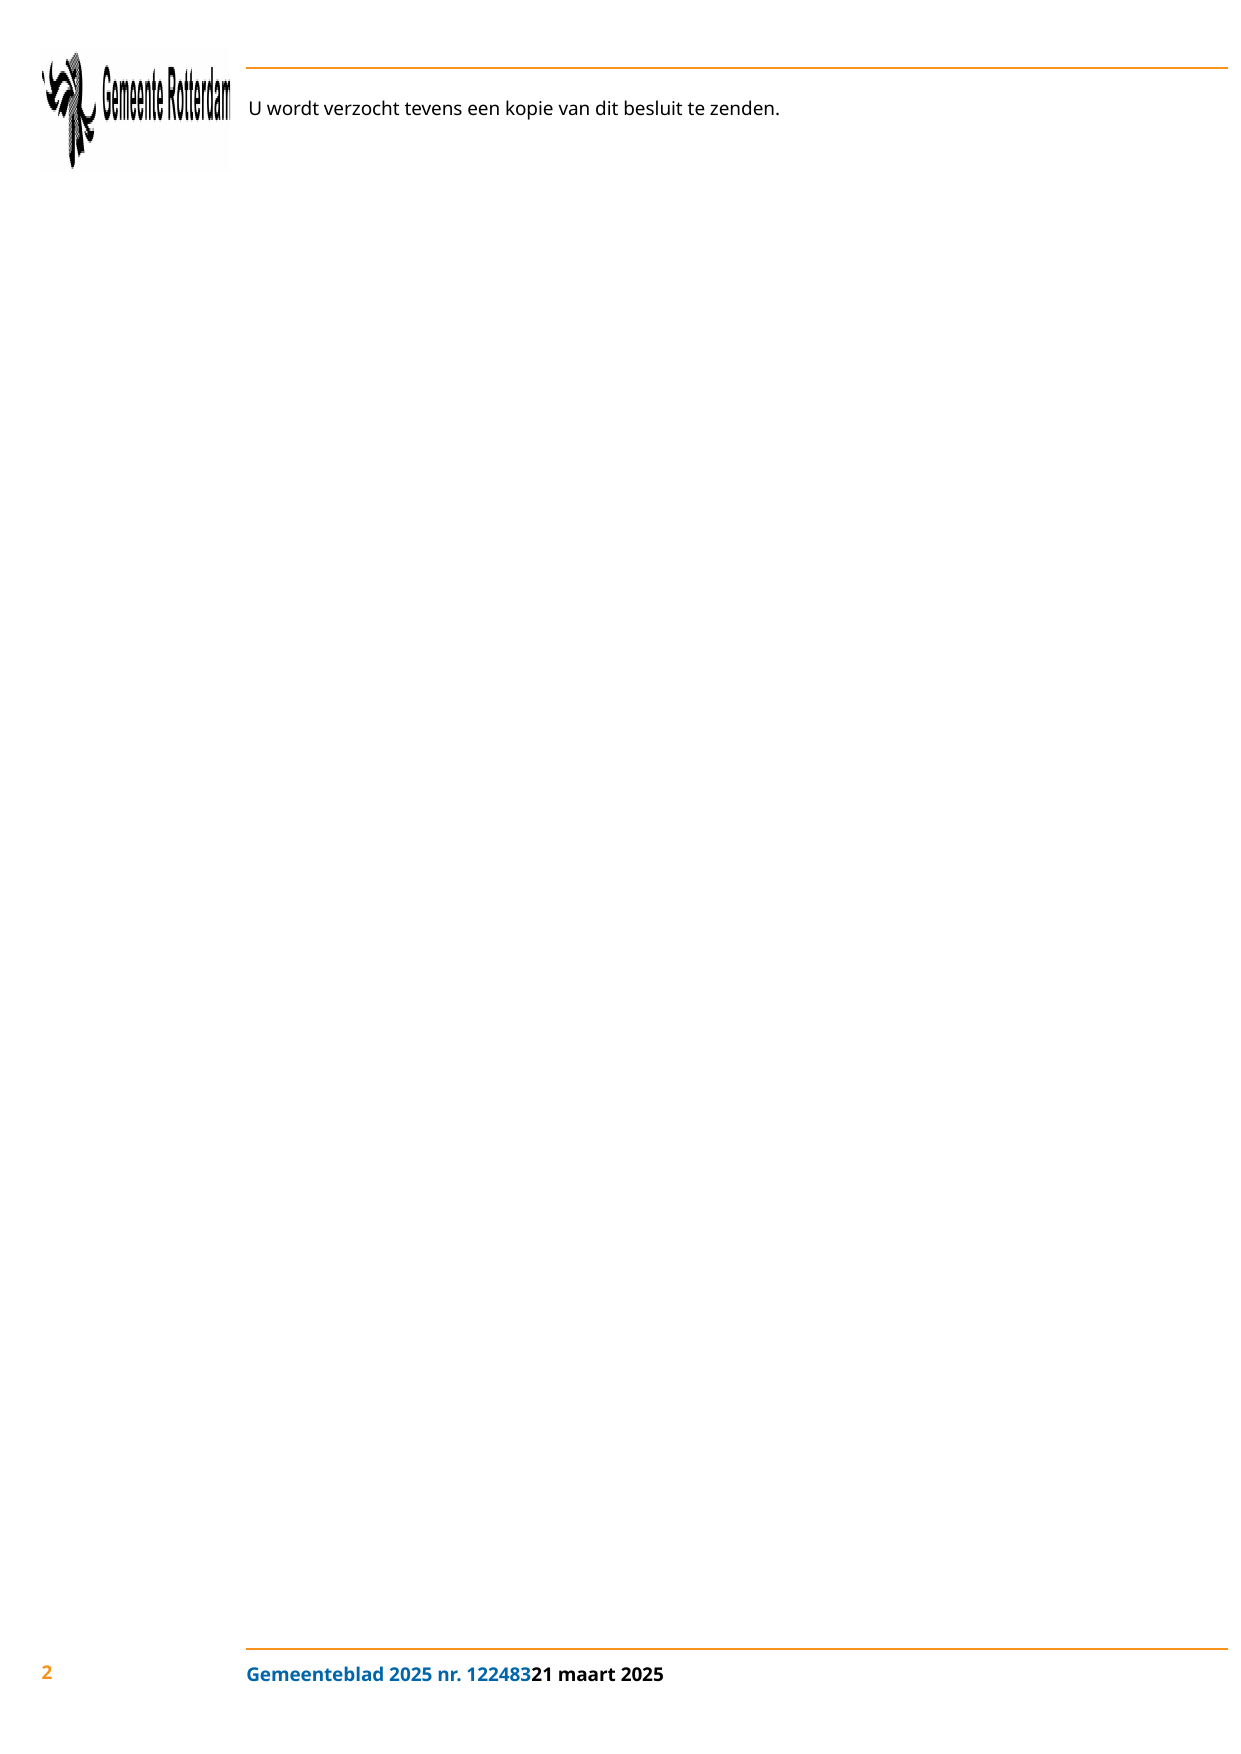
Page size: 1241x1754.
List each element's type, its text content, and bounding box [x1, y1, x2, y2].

text U wordt verzocht tevens een kopie van dit besluit te zenden. [248, 95, 1152, 121]
picture [41, 47, 231, 172]
